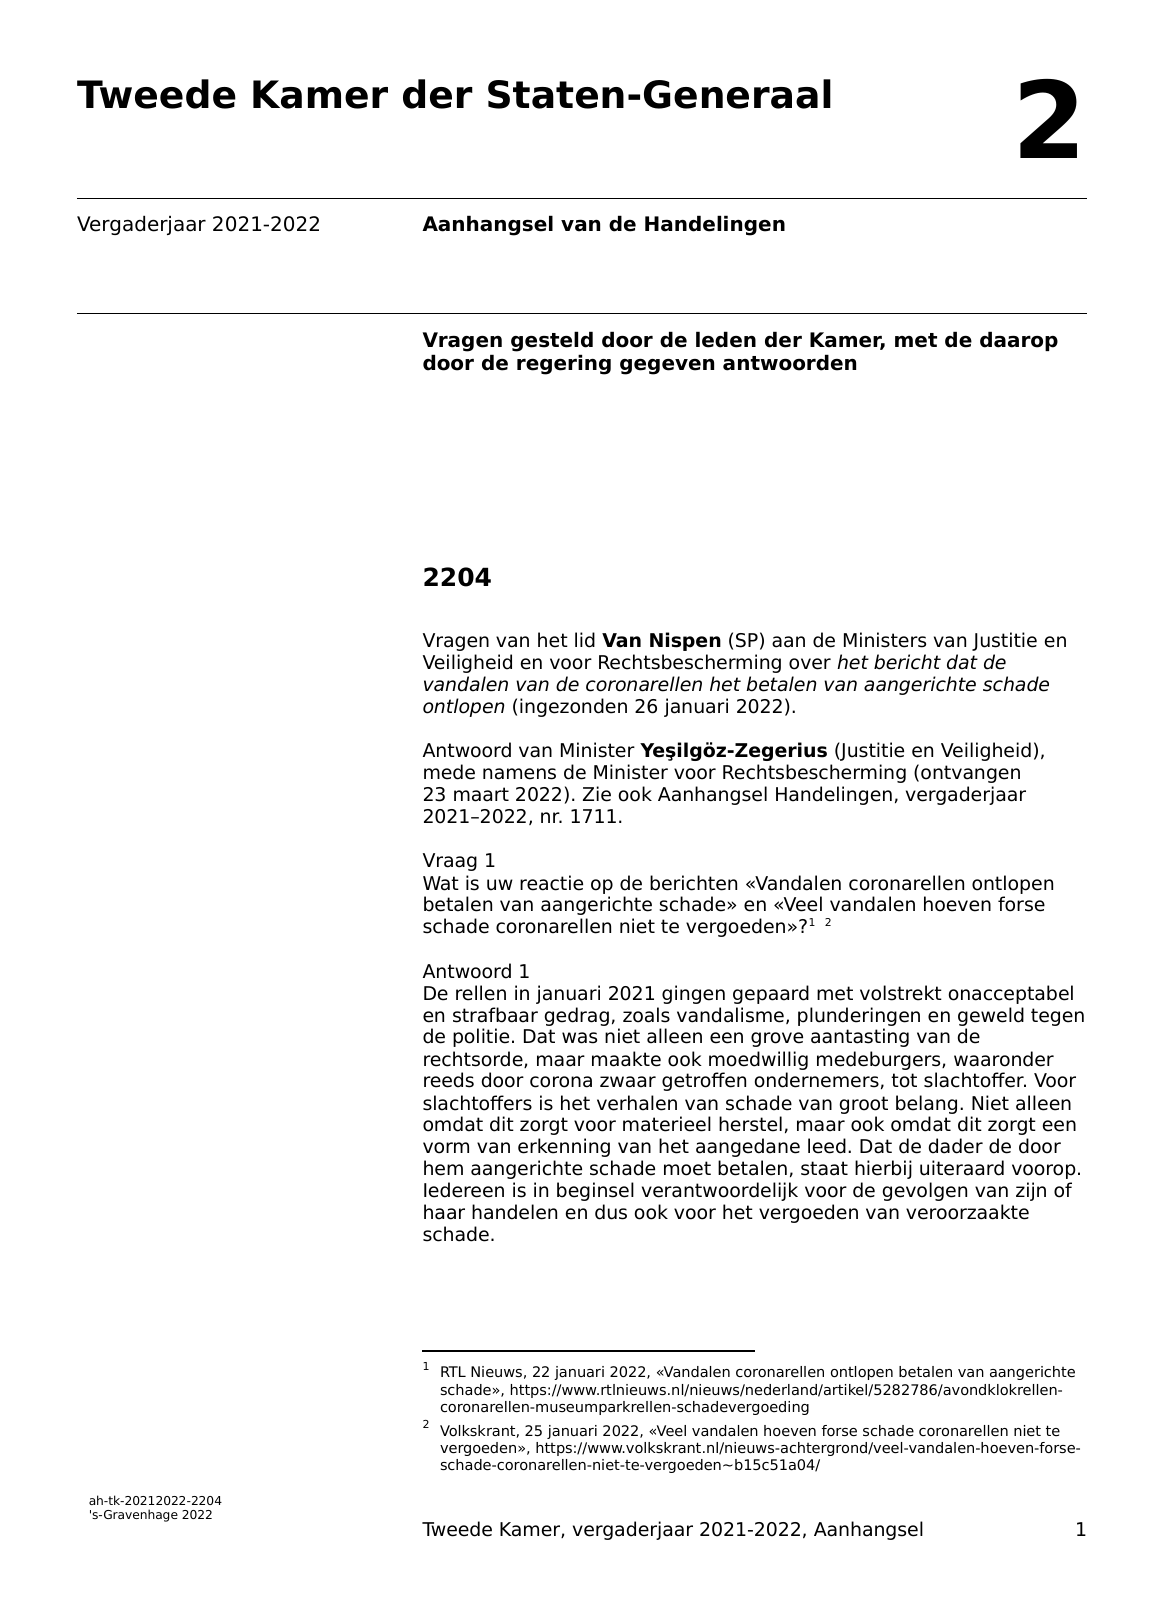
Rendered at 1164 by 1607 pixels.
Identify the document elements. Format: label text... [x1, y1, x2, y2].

text Wat is uw reactie op de berichten «Vandalen coronarellen ontlopen betalen van aangerichte schade» en «Veel vandalen hoeven forse schade coronarellen niet te vergoeden»? [422, 872, 1087, 938]
text Antwoord van Minister Yeşilgöz-Zegerius (Justitie en Veiligheid), mede namens de Minister voor Rechtsbescherming (ontvangen 23 maart 2022). Zie ook Aanhangsel Handelingen, vergaderjaar 2021–2022, nr. 1711. [422, 740, 1087, 828]
table_header 2 [886, 59, 1087, 198]
table_cell Vragen gesteld door de leden der Kamer, met de daarop door de regering gegeven antwoorden [422, 314, 1087, 375]
table_header Tweede Kamer der Staten-Generaal [77, 59, 886, 198]
text Volkskrant, 25 januari 2022, «Veel vandalen hoeven forse schade coronarellen niet te vergoeden», https://www.volkskrant.nl/nieuws-achtergrond/veel-vandalen-hoeven-forse-schade-coronarellen-niet-te-vergoeden~b15c51a04/ [422, 1418, 1087, 1474]
text 2204 [422, 563, 1087, 592]
table_cell Vergaderjaar 2021-2022 [77, 199, 422, 313]
text Antwoord 1 [422, 961, 1087, 982]
table_cell [77, 314, 422, 375]
table_cell Aanhangsel van de Handelingen [422, 199, 1087, 313]
text ah-tk-20212022-2204 [88, 1494, 323, 1508]
text RTL Nieuws, 22 januari 2022, «Vandalen coronarellen ontlopen betalen van aangerichte schade», https://www.rtlnieuws.nl/nieuws/nederland/artikel/5282786/avondklokrellen-coronarellen-museumparkrellen-schadevergoeding [422, 1360, 1087, 1416]
text Vragen van het lid Van Nispen (SP) aan de Ministers van Justitie en Veiligheid en voor Rechtsbescherming over het bericht dat de vandalen van de coronarellen het betalen van aangerichte schade ontlopen (ingezonden 26 januari 2022). [422, 630, 1087, 718]
text De rellen in januari 2021 gingen gepaard met volstrekt onacceptabel en strafbaar gedrag, zoals vandalisme, plunderingen en geweld tegen de politie. Dat was niet alleen een grove aantasting van de rechtsorde, maar maakte ook moedwillig medeburgers, waaronder reeds door corona zwaar getroffen ondernemers, tot slachtoffer. Voor slachtoffers is het verhalen van schade van groot belang. Niet alleen omdat dit zorgt voor materieel herstel, maar ook omdat dit zorgt een vorm van erkenning van het aangedane leed. Dat de dader de door hem aangerichte schade moet betalen, staat hierbij uiteraard voorop. Iedereen is in beginsel verantwoordelijk voor de gevolgen van zijn of haar handelen en dus ook voor het vergoeden van veroorzaakte schade. [422, 982, 1087, 1246]
text Vraag 1 [422, 850, 1087, 872]
text 's-Gravenhage 2022 [88, 1508, 323, 1522]
